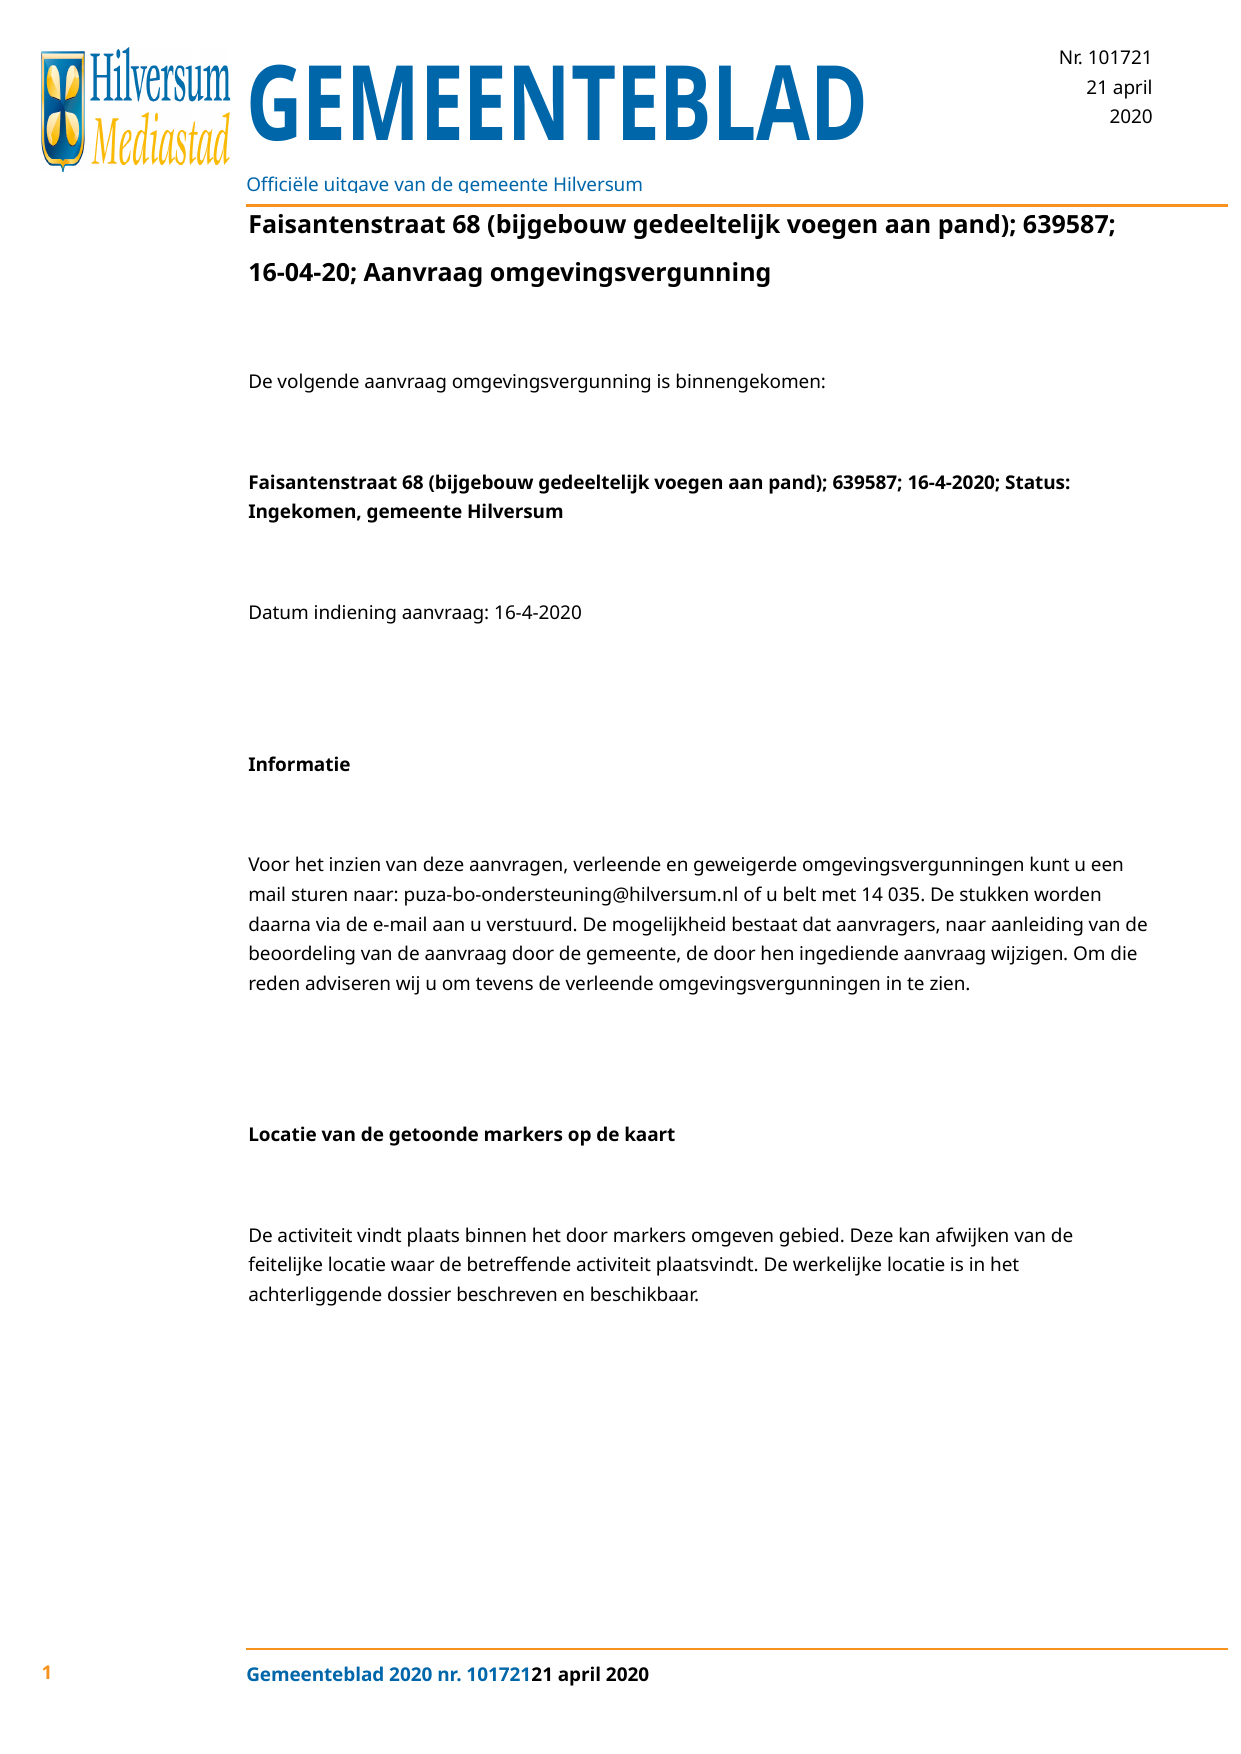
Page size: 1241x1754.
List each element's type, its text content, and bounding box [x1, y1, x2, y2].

text De volgende aanvraag omgevingsvergunning is binnengekomen: [248, 368, 1152, 394]
picture [41, 47, 231, 172]
text Informatie [248, 751, 1152, 777]
text Datum indiening aanvraag: 16-4-2020 [248, 599, 1152, 625]
text De activiteit vindt plaats binnen het door markers omgeven gebied. Deze kan afwijken van de feitelijke locatie waar de betreffende activiteit plaatsvindt. De werkelijke locatie is in het achterliggende dossier beschreven en beschikbaar. [248, 1222, 1152, 1307]
text Locatie van de getoonde markers op de kaart [248, 1121, 1152, 1147]
text Voor het inzien van deze aanvragen, verleende en geweigerde omgevingsvergunningen kunt u een mail sturen naar: puza-bo-ondersteuning@hilversum.nl of u belt met 14 035. De stukken worden daarna via de e-mail aan u verstuurd. De mogelijkheid bestaat dat aanvragers, naar aanleiding van de beoordeling van de aanvraag door de gemeente, de door hen ingediende aanvraag wijzigen. Om die reden adviseren wij u om tevens de verleende omgevingsvergunningen in te zien. [248, 852, 1152, 996]
text Faisantenstraat 68 (bijgebouw gedeeltelijk voegen aan pand); 639587; 16-04-20; Aanvraag omgevingsvergunning [248, 207, 1152, 288]
text Faisantenstraat 68 (bijgebouw gedeeltelijk voegen aan pand); 639587; 16-4-2020; Status: Ingekomen, gemeente Hilversum [248, 469, 1152, 524]
